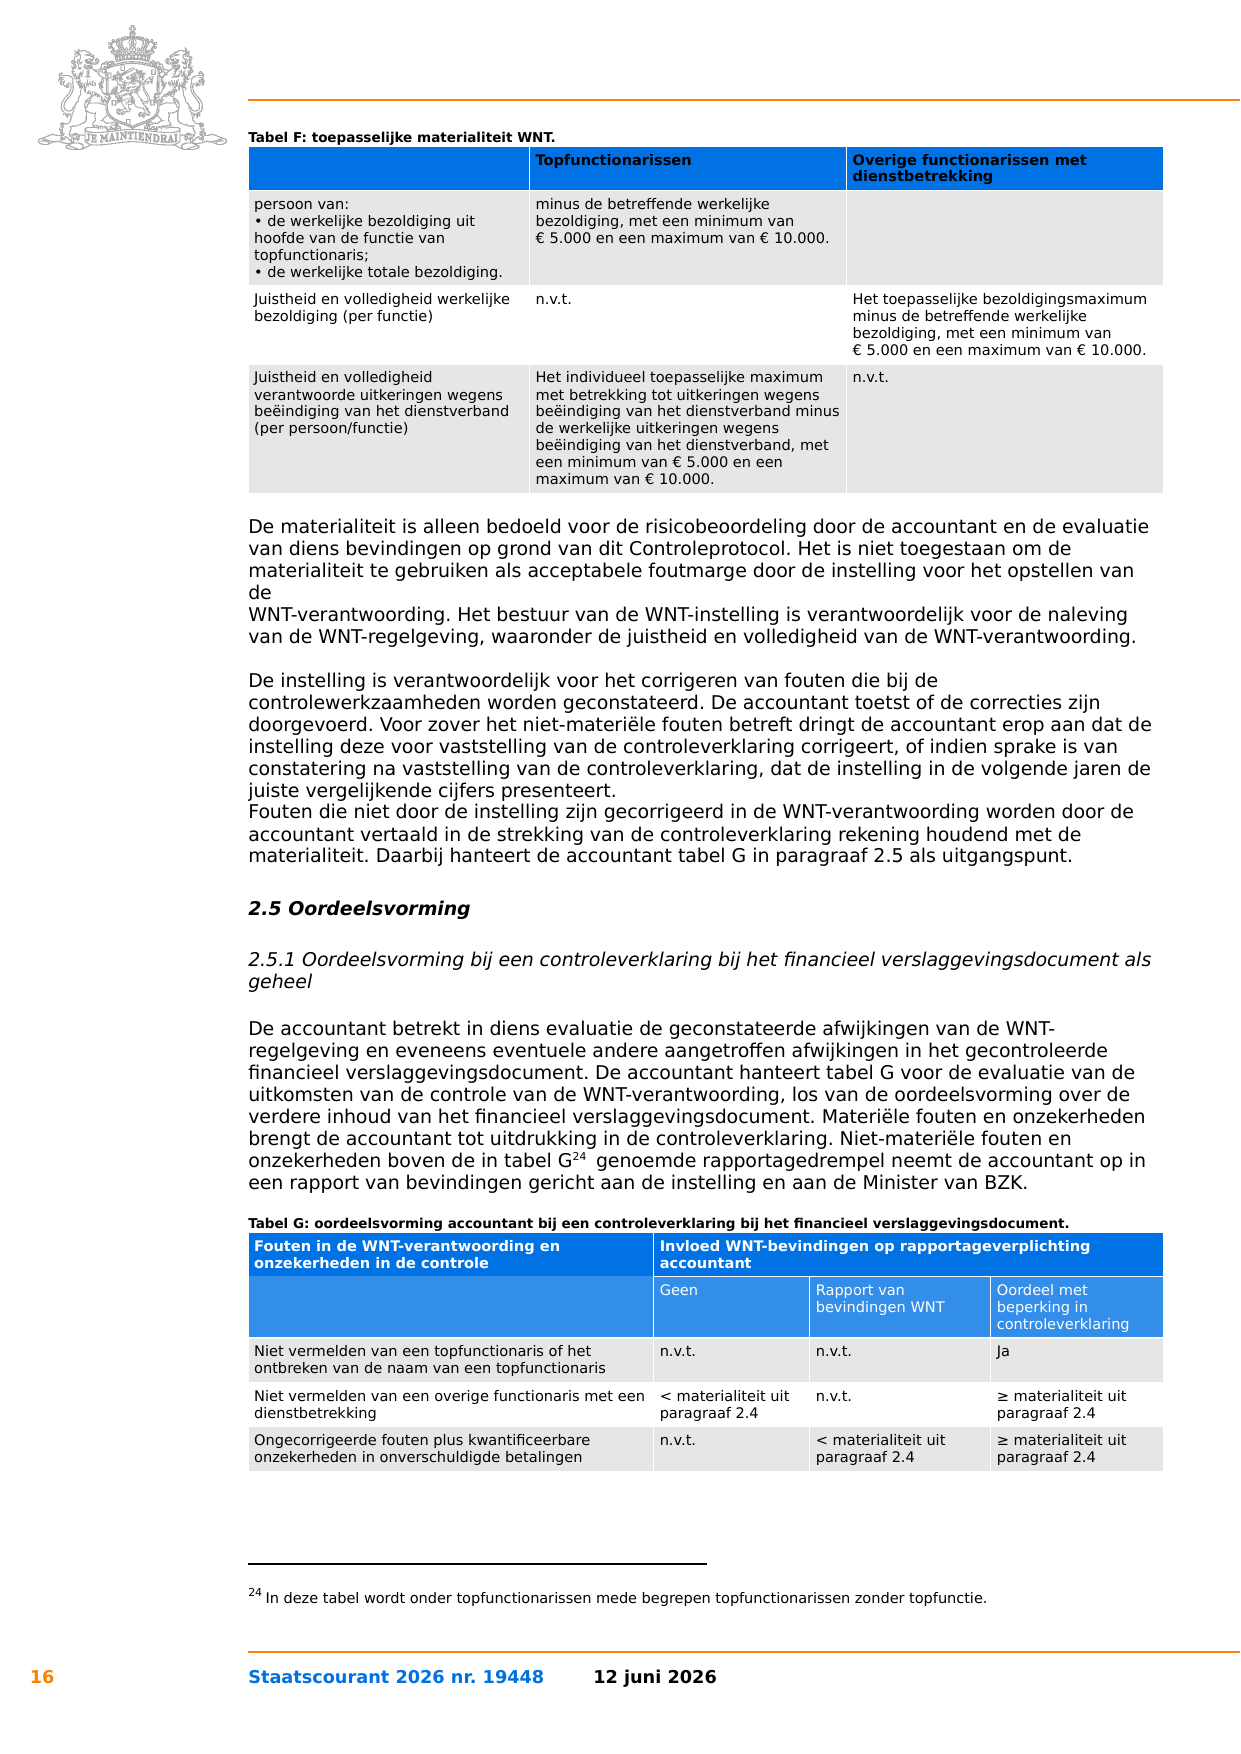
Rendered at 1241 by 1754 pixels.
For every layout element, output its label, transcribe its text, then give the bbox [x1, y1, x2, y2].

table_cell [847, 191, 1163, 285]
table_cell ≥ materialiteit uit paragraaf 2.4 [991, 1383, 1163, 1426]
text WNT-verantwoording. Het bestuur van de WNT-instelling is verantwoordelijk voor de naleving van de WNT-regelgeving, waaronder de juistheid en volledigheid van de WNT-verantwoording. [248, 604, 1163, 648]
table_cell Overige functionarissen met dienstbetrekking [847, 147, 1163, 190]
table_cell < materialiteit uit paragraaf 2.4 [810, 1427, 990, 1471]
table_cell Topfunctionarissen [530, 147, 846, 190]
text De materialiteit is alleen bedoeld voor de risicobeoordeling door de accountant en de evaluatie van diens bevindingen op grond van dit Controleprotocol. Het is niet toegestaan om de materialiteit te gebruiken als acceptabele foutmarge door de instelling voor het opstellen van de [248, 516, 1163, 604]
table_cell Invloed WNT-bevindingen op rapportageverplichting accountant [654, 1233, 1163, 1276]
table_cell Niet vermelden van een topfunctionaris of het ontbreken van de naam van een topfunctionaris [249, 1339, 653, 1382]
table_header Tabel G: oordeelsvorming accountant bij een controleverklaring bij het financieel verslaggevingsdocument. [248, 1216, 1163, 1232]
text In deze tabel wordt onder topfunctionarissen mede begrepen topfunctionarissen zonder topfunctie. [248, 1586, 1163, 1608]
text Fouten die niet door de instelling zijn gecorrigeerd in de WNT-verantwoording worden door de accountant vertaald in de strekking van de controleverklaring rekening houdend met de materialiteit. Daarbij hanteert de accountant tabel G in paragraaf 2.5 als uitgangspunt. [248, 801, 1163, 867]
table_cell n.v.t. [847, 365, 1163, 493]
subtitle 2.5 Oordeelsvorming [248, 897, 1163, 919]
table_cell n.v.t. [654, 1339, 809, 1382]
text De accountant betrekt in diens evaluatie de geconstateerde afwijkingen van de WNT-regelgeving en eveneens eventuele andere aangetroffen afwijkingen in het gecontroleerde financieel verslaggevingsdocument. De accountant hanteert tabel G voor de evaluatie van de uitkomsten van de controle van de WNT-verantwoording, los van de oordeelsvorming over de verdere inhoud van het financieel verslaggevingsdocument. Materiële fouten en onzekerheden brengt de accountant tot uitdrukking in de controleverklaring. Niet-materiële fouten en onzekerheden boven de in tabel G genoemde rapportagedrempel neemt de accountant op in een rapport van bevindingen gericht aan de instelling en aan de Minister van BZK. [248, 1018, 1163, 1194]
table_cell Oordeel met beperking in controleverklaring [991, 1277, 1163, 1337]
table_cell Ja [991, 1339, 1163, 1382]
table_cell [249, 147, 529, 190]
table_cell n.v.t. [530, 286, 846, 364]
table_cell n.v.t. [810, 1339, 990, 1382]
picture [38, 25, 227, 150]
text De instelling is verantwoordelijk voor het corrigeren van fouten die bij de controlewerkzaamheden worden geconstateerd. De accountant toetst of de correcties zijn doorgevoerd. Voor zover het niet-materiële fouten betreft dringt de accountant erop aan dat de instelling deze voor vaststelling van de controleverklaring corrigeert, of indien sprake is van constatering na vaststelling van de controleverklaring, dat de instelling in de volgende jaren de juiste vergelijkende cijfers presenteert. [248, 669, 1163, 801]
table_cell < materialiteit uit paragraaf 2.4 [654, 1383, 809, 1426]
table_cell Het individueel toepasselijke maximum met betrekking tot uitkeringen wegens beëindiging van het dienstverband minus de werkelijke uitkeringen wegens beëindiging van het dienstverband, met een minimum van € 5.000 en een maximum van € 10.000. [530, 365, 846, 493]
table_cell Het toepasselijke bezoldigingsmaximum minus de betreffende werkelijke bezoldiging, met een minimum van € 5.000 en een maximum van € 10.000. [847, 286, 1163, 364]
table_cell minus de betreffende werkelijke bezoldiging, met een minimum van € 5.000 en een maximum van € 10.000. [530, 191, 846, 285]
table_cell Fouten in de WNT-verantwoording en onzekerheden in de controle [249, 1233, 653, 1276]
table_cell Niet vermelden van een overige functionaris met een dienstbetrekking [249, 1383, 653, 1426]
table_cell Juistheid en volledigheid werkelijke bezoldiging (per functie) [249, 286, 529, 364]
table_cell Ongecorrigeerde fouten plus kwantificeerbare onzekerheden in onverschuldigde betalingen [249, 1427, 653, 1471]
table_header Tabel F: toepasselijke materialiteit WNT. [248, 130, 1163, 146]
table_cell n.v.t. [654, 1427, 809, 1471]
table_cell Juistheid en volledigheid verantwoorde uitkeringen wegens beëindiging van het dienstverband (per persoon/functie) [249, 365, 529, 493]
table_cell ≥ materialiteit uit paragraaf 2.4 [991, 1427, 1163, 1471]
table_cell n.v.t. [810, 1383, 990, 1426]
subtitle 2.5.1 Oordeelsvorming bij een controleverklaring bij het financieel verslaggevingsdocument als geheel [248, 949, 1163, 993]
table_cell Geen [654, 1277, 809, 1337]
table_cell Rapport van bevindingen WNT [810, 1277, 990, 1337]
table_cell persoon van: • de werkelijke bezoldiging uit hoofde van de functie van topfunctionaris; • de werkelijke totale bezoldiging. [249, 191, 529, 285]
